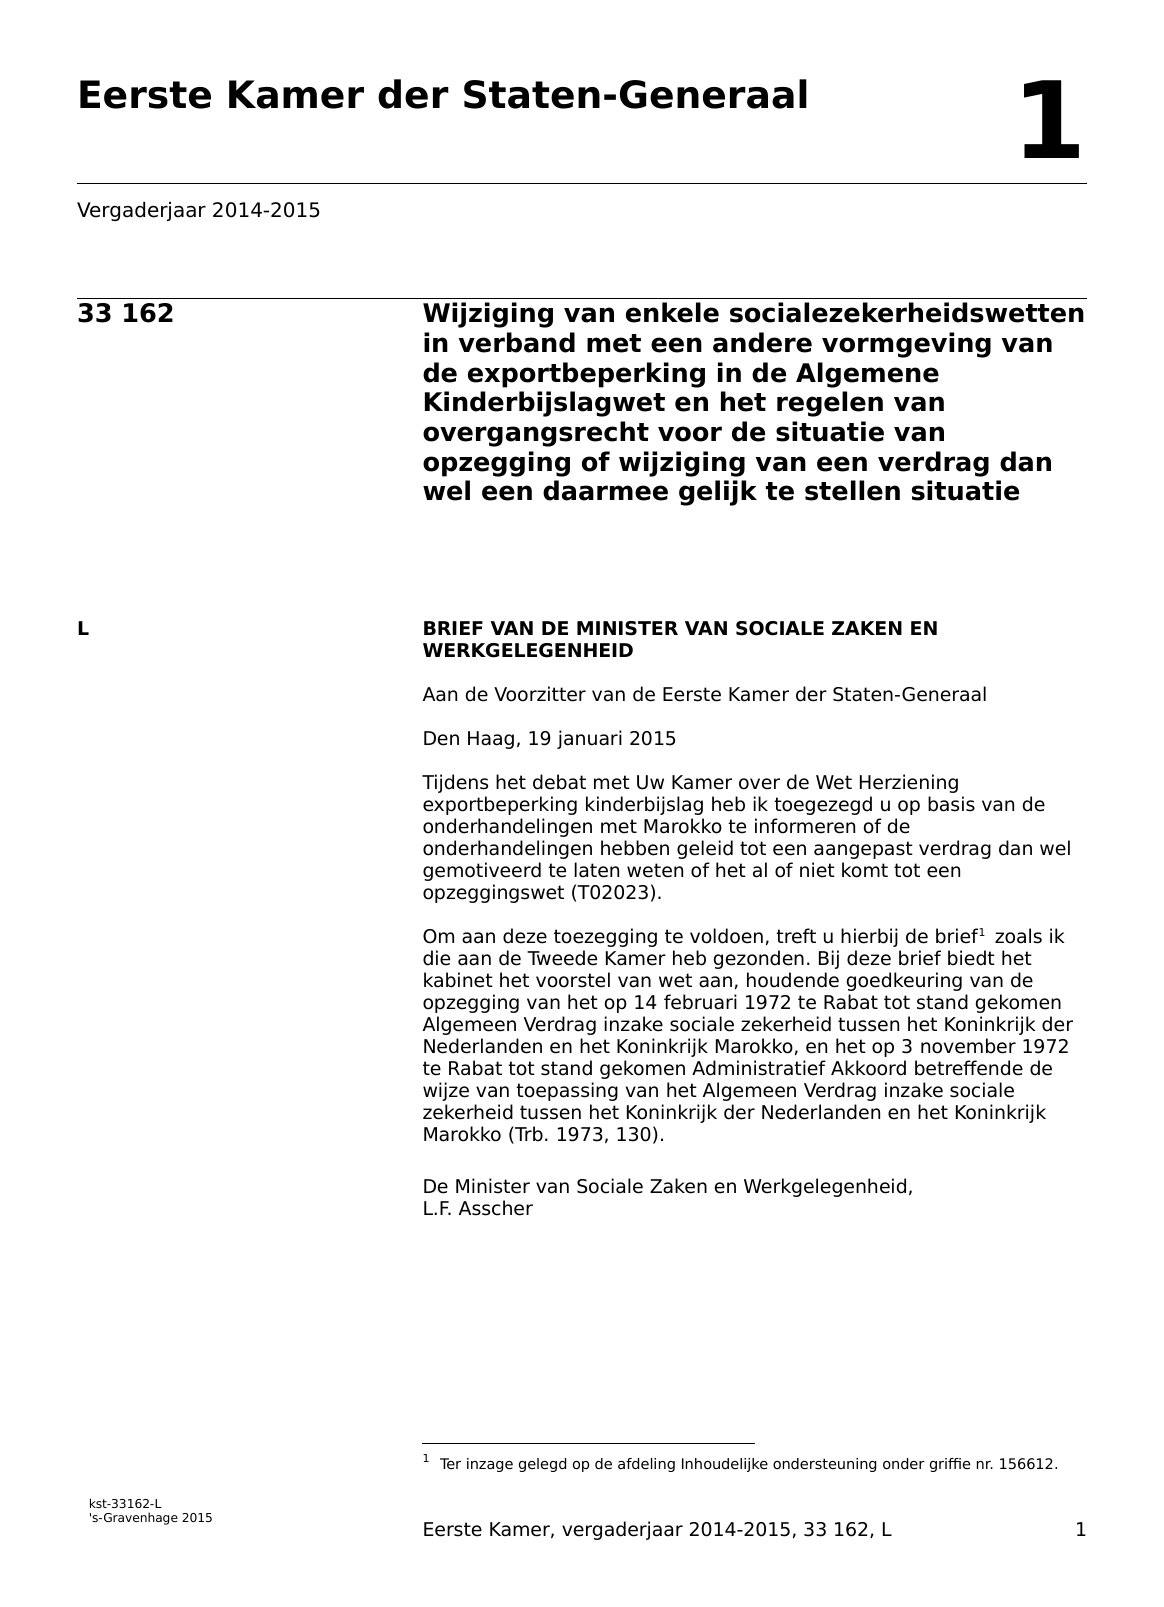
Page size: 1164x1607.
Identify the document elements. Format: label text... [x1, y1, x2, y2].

text Tijdens het debat met Uw Kamer over de Wet Herziening exportbeperking kinderbijslag heb ik toegezegd u op basis van de onderhandelingen met Marokko te informeren of de onderhandelingen hebben geleid tot een aangepast verdrag dan wel gemotiveerd te laten weten of het al of niet komt tot een opzeggingswet (T02023). [422, 772, 1087, 904]
table_header 1 [886, 59, 1087, 183]
text De Minister van Sociale Zaken en Werkgelegenheid, L.F. Asscher [422, 1176, 1087, 1220]
text 's-Gravenhage 2015 [88, 1511, 323, 1525]
table_cell Vergaderjaar 2014-2015 [77, 184, 1087, 298]
text Om aan deze toezegging te voldoen, treft u hierbij de brief zoals ik die aan de Tweede Kamer heb gezonden. Bij deze brief biedt het kabinet het voorstel van wet aan, houdende goedkeuring van de opzegging van het op 14 februari 1972 te Rabat tot stand gekomen Algemeen Verdrag inzake sociale zekerheid tussen het Koninkrijk der Nederlanden en het Koninkrijk Marokko, en het op 3 november 1972 te Rabat tot stand gekomen Administratief Akkoord betreffende de wijze van toepassing van het Algemeen Verdrag inzake sociale zekerheid tussen het Koninkrijk der Nederlanden en het Koninkrijk Marokko (Trb. 1973, 130). [422, 926, 1087, 1146]
text Den Haag, 19 januari 2015 [422, 728, 1087, 750]
text Ter inzage gelegd op de afdeling Inhoudelijke ondersteuning onder griffie nr. 156612. [422, 1452, 1087, 1474]
text kst-33162-L [88, 1497, 323, 1511]
subtitle 33 162 Wijziging van enkele socialezekerheidswetten in verband met een andere vormgeving van de exportbeperking in de Algemene Kinderbijslagwet en het regelen van overgangsrecht voor de situatie van opzegging of wijziging van een verdrag dan wel een daarmee gelijk te stellen situatie [77, 299, 1087, 507]
table_header Eerste Kamer der Staten-Generaal [77, 59, 886, 183]
text Aan de Voorzitter van de Eerste Kamer der Staten-Generaal [422, 684, 1087, 706]
subtitle L BRIEF VAN DE MINISTER VAN SOCIALE ZAKEN EN WERKGELEGENHEID [77, 618, 1087, 662]
